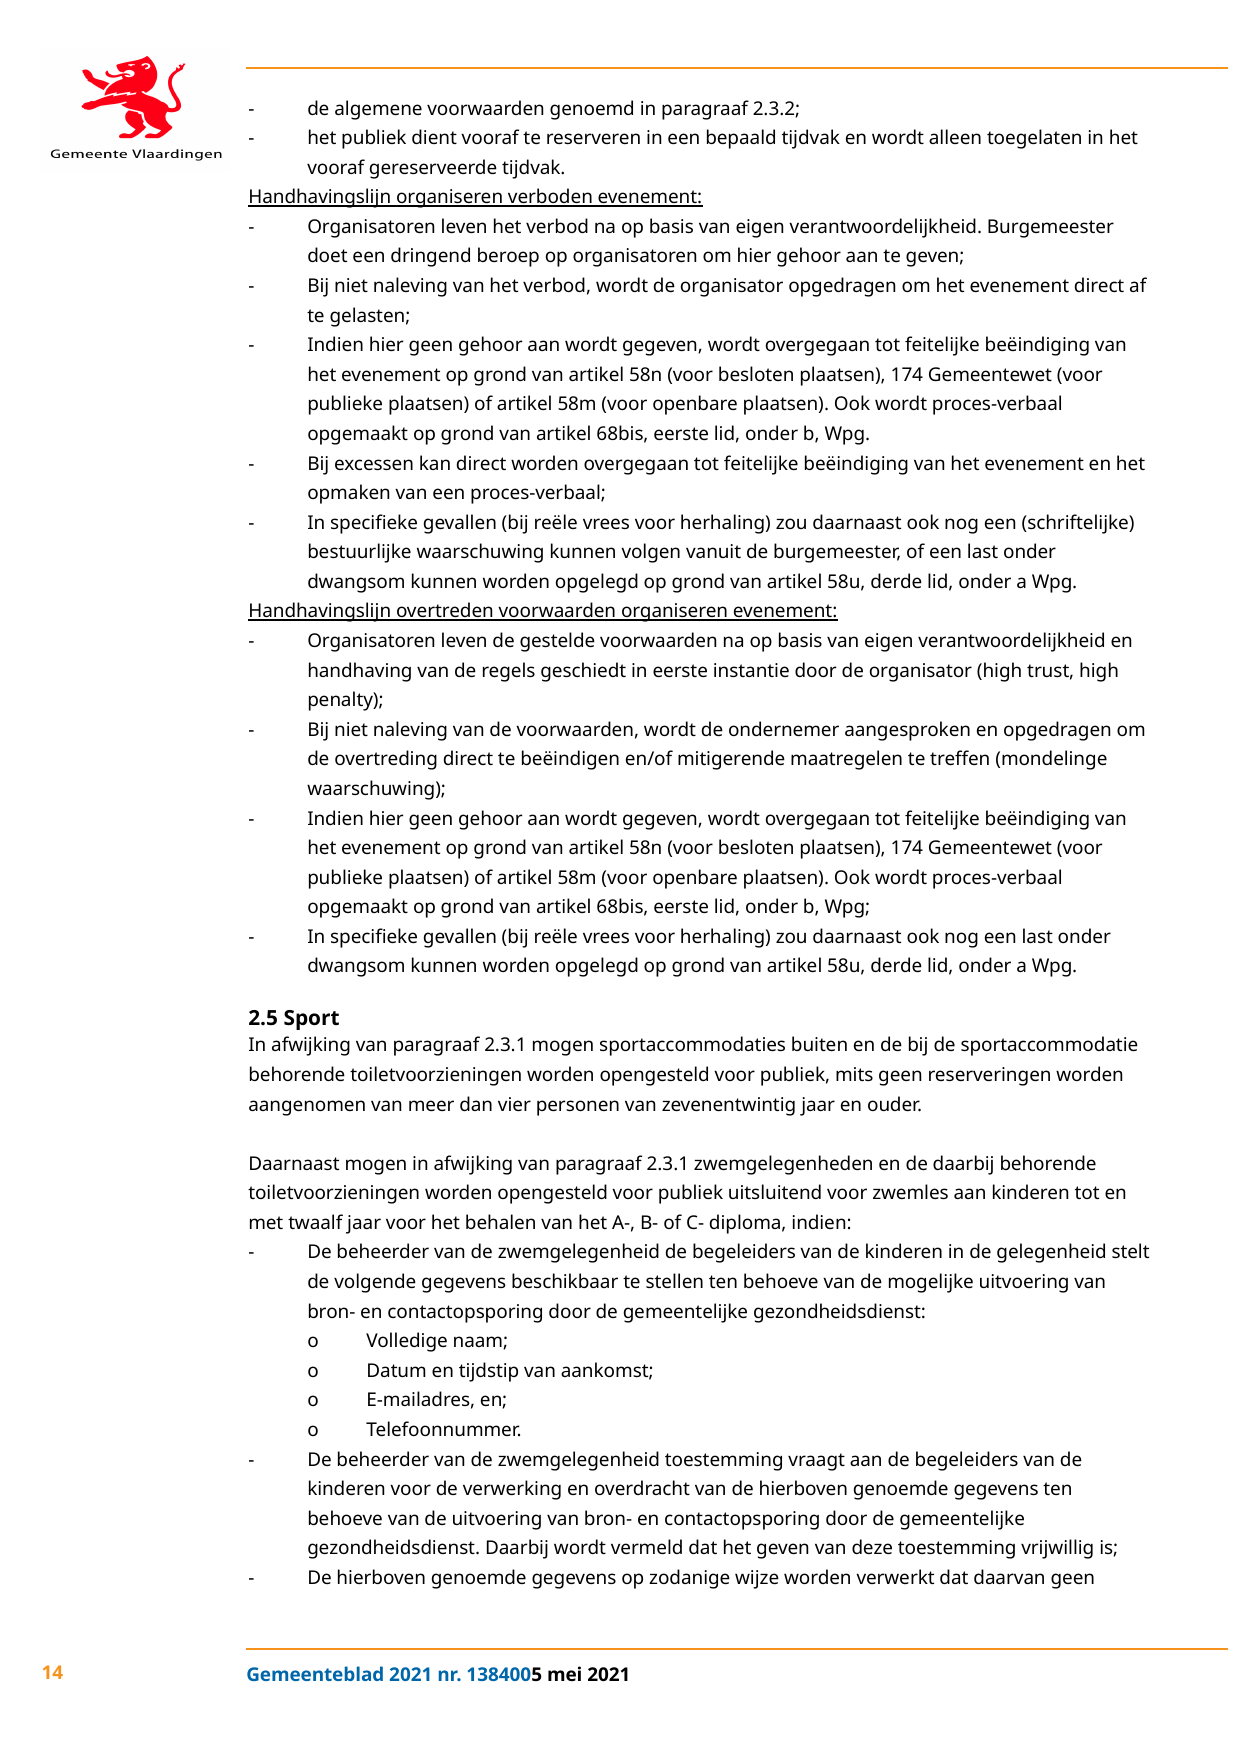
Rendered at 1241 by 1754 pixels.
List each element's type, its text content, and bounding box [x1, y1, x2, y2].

list Bij excessen kan direct worden overgegaan tot feitelijke beëindiging van het evenement en het opmaken van een proces-verbaal; [248, 450, 1152, 505]
text Handhavingslijn organiseren verboden evenement: [248, 183, 1152, 209]
list het publiek dient vooraf te reserveren in een bepaald tijdvak en wordt alleen toegelaten in het vooraf gereserveerde tijdvak. [248, 124, 1152, 180]
text In afwijking van paragraaf 2.3.1 mogen sportaccommodaties buiten en de bij de sportaccommodatie behorende toiletvoorzieningen worden opengesteld voor publiek, mits geen reserveringen worden aangenomen van meer dan vier personen van zevenentwintig jaar en ouder. [248, 1032, 1152, 1116]
text 2.5 Sport [248, 1003, 1152, 1032]
list de algemene voorwaarden genoemd in paragraaf 2.3.2; [248, 95, 1152, 121]
list De hierboven genoemde gegevens op zodanige wijze worden verwerkt dat daarvan geen [248, 1564, 1152, 1590]
list Organisatoren leven het verbod na op basis van eigen verantwoordelijkheid. Burgemeester doet een dringend beroep op organisatoren om hier gehoor aan te geven; [248, 213, 1152, 268]
list Telefoonnummer. [307, 1416, 1152, 1442]
list Bij niet naleving van de voorwaarden, wordt de ondernemer aangesproken en opgedragen om de overtreding direct te beëindigen en/of mitigerende maatregelen te treffen (mondelinge waarschuwing); [248, 716, 1152, 801]
list Organisatoren leven de gestelde voorwaarden na op basis van eigen verantwoordelijkheid en handhaving van de regels geschiedt in eerste instantie door de organisator (high trust, high penalty); [248, 627, 1152, 712]
list Bij niet naleving van het verbod, wordt de organisator opgedragen om het evenement direct af te gelasten; [248, 272, 1152, 328]
list In specifieke gevallen (bij reële vrees voor herhaling) zou daarnaast ook nog een (schriftelijke) bestuurlijke waarschuwing kunnen volgen vanuit de burgemeester, of een last onder dwangsom kunnen worden opgelegd op grond van artikel 58u, derde lid, onder a Wpg. [248, 509, 1152, 594]
list Indien hier geen gehoor aan wordt gegeven, wordt overgegaan tot feitelijke beëindiging van het evenement op grond van artikel 58n (voor besloten plaatsen), 174 Gemeentewet (voor publieke plaatsen) of artikel 58m (voor openbare plaatsen). Ook wordt proces-verbaal opgemaakt op grond van artikel 68bis, eerste lid, onder b, Wpg; [248, 805, 1152, 919]
list De beheerder van de zwemgelegenheid toestemming vraagt aan de begeleiders van de kinderen voor de verwerking en overdracht van de hierboven genoemde gegevens ten behoeve van de uitvoering van bron- en contactopsporing door de gemeentelijke gezondheidsdienst. Daarbij wordt vermeld dat het geven van deze toestemming vrijwillig is; [248, 1446, 1152, 1560]
list Indien hier geen gehoor aan wordt gegeven, wordt overgegaan tot feitelijke beëindiging van het evenement op grond van artikel 58n (voor besloten plaatsen), 174 Gemeentewet (voor publieke plaatsen) of artikel 58m (voor openbare plaatsen). Ook wordt proces-verbaal opgemaakt op grond van artikel 68bis, eerste lid, onder b, Wpg. [248, 331, 1152, 446]
list Volledige naam; [307, 1327, 1152, 1353]
picture [41, 47, 231, 172]
text Handhavingslijn overtreden voorwaarden organiseren evenement: [248, 598, 1152, 623]
text Daarnaast mogen in afwijking van paragraaf 2.3.1 zwemgelegenheden en de daarbij behorende toiletvoorzieningen worden opengesteld voor publiek uitsluitend voor zwemles aan kinderen tot en met twaalf jaar voor het behalen van het A-, B- of C- diploma, indien: [248, 1150, 1152, 1235]
list De beheerder van de zwemgelegenheid de begeleiders van de kinderen in de gelegenheid stelt de volgende gegevens beschikbaar te stellen ten behoeve van de mogelijke uitvoering van bron- en contactopsporing door de gemeentelijke gezondheidsdienst: [248, 1239, 1152, 1323]
list E-mailadres, en; [307, 1387, 1152, 1412]
list In specifieke gevallen (bij reële vrees voor herhaling) zou daarnaast ook nog een last onder dwangsom kunnen worden opgelegd op grond van artikel 58u, derde lid, onder a Wpg. [248, 923, 1152, 978]
list Datum en tijdstip van aankomst; [307, 1357, 1152, 1383]
